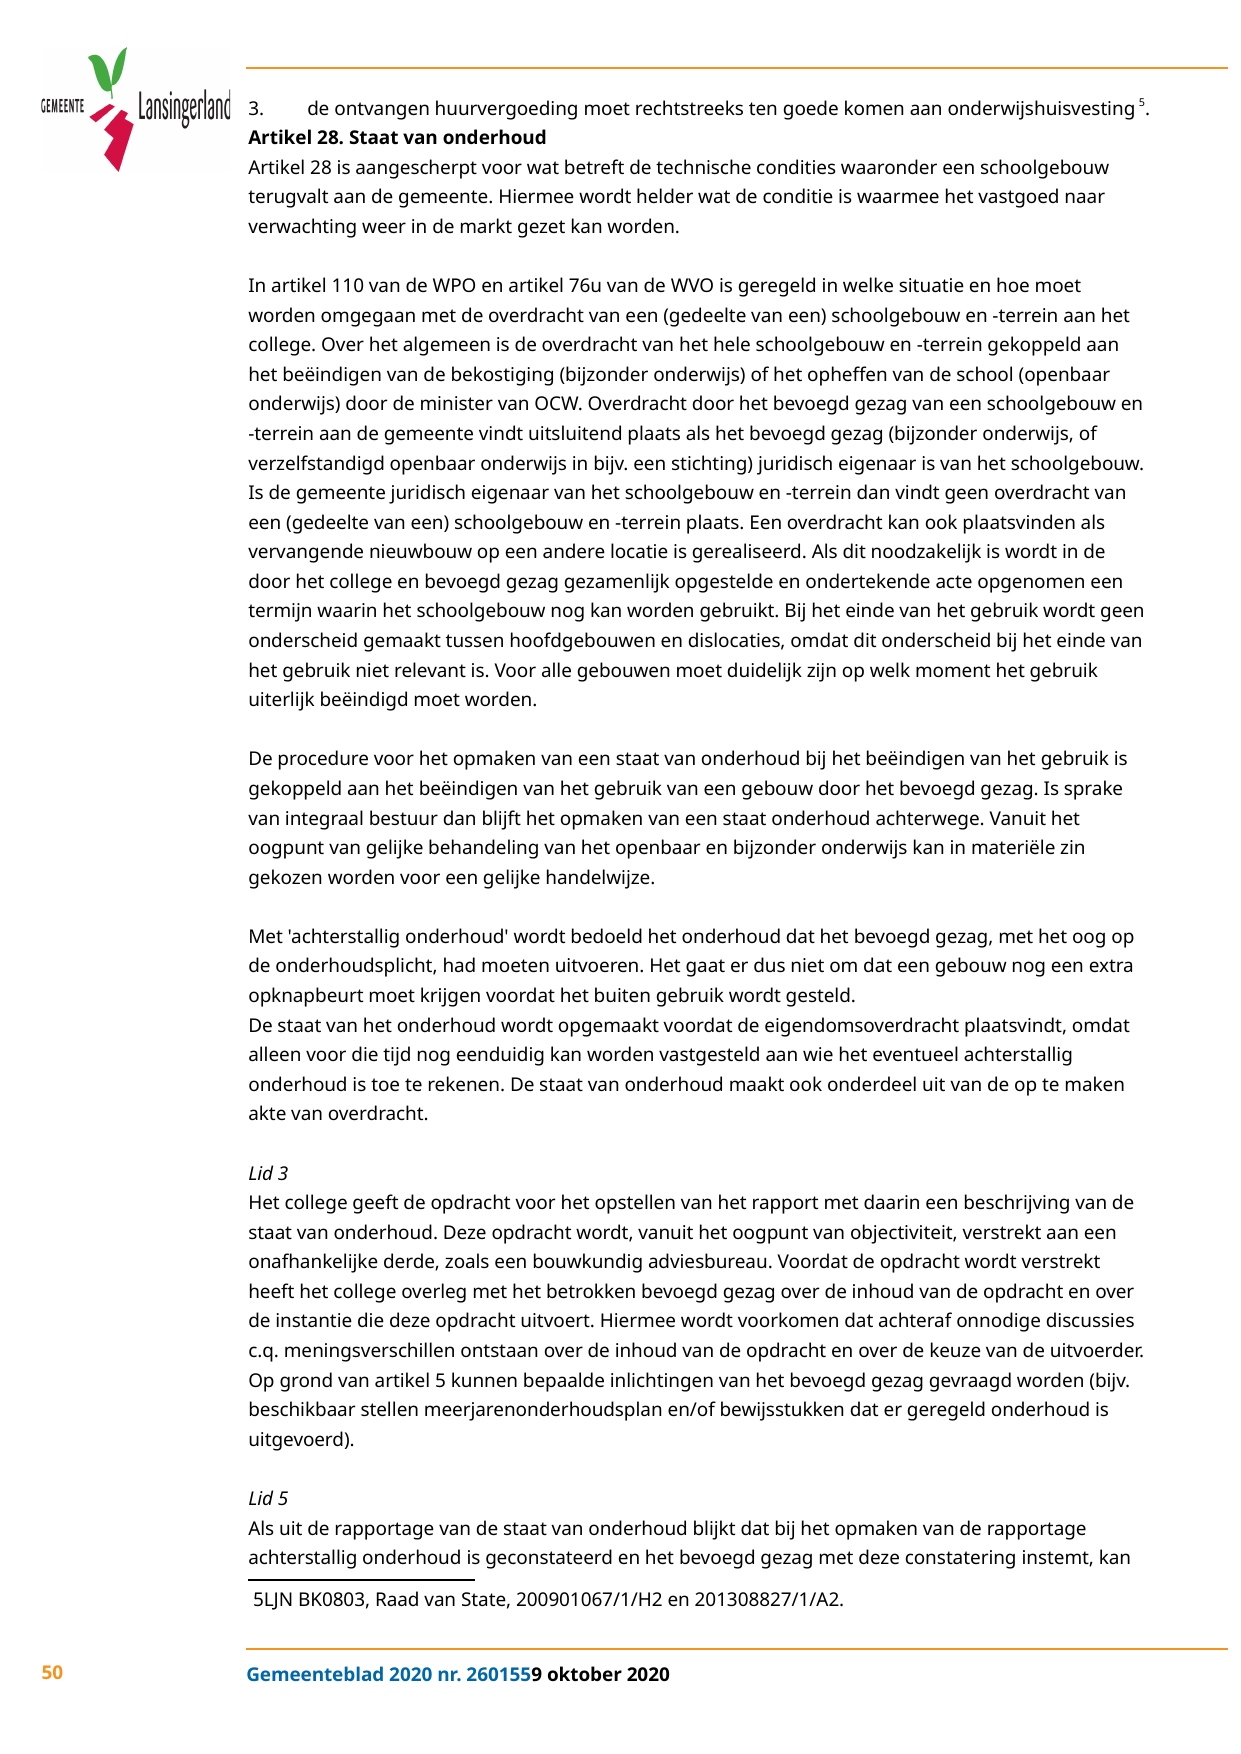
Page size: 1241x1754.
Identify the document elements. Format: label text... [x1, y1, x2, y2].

text Met 'achterstallig onderhoud' wordt bedoeld het onderhoud dat het bevoegd gezag, met het oog op de onderhoudsplicht, had moeten uitvoeren. Het gaat er dus niet om dat een gebouw nog een extra opknapbeurt moet krijgen voordat het buiten gebruik wordt gesteld. [248, 923, 1152, 1008]
text In artikel 110 van de WPO en artikel 76u van de WVO is geregeld in welke situatie en hoe moet worden omgegaan met de overdracht van een (gedeelte van een) schoolgebouw en -terrein aan het college. Over het algemeen is de overdracht van het hele schoolgebouw en -terrein gekoppeld aan het beëindigen van de bekostiging (bijzonder onderwijs) of het opheffen van de school (openbaar onderwijs) door de minister van OCW. Overdracht door het bevoegd gezag van een schoolgebouw en -terrein aan de gemeente vindt uitsluitend plaats als het bevoegd gezag (bijzonder onderwijs, of verzelfstandigd openbaar onderwijs in bijv. een stichting) juridisch eigenaar is van het schoolgebouw. Is de gemeente juridisch eigenaar van het schoolgebouw en -terrein dan vindt geen overdracht van een (gedeelte van een) schoolgebouw en -terrein plaats. Een overdracht kan ook plaatsvinden als vervangende nieuwbouw op een andere locatie is gerealiseerd. Als dit noodzakelijk is wordt in de door het college en bevoegd gezag gezamenlijk opgestelde en ondertekende acte opgenomen een termijn waarin het schoolgebouw nog kan worden gebruikt. Bij het einde van het gebruik wordt geen onderscheid gemaakt tussen hoofdgebouwen en dislocaties, omdat dit onderscheid bij het einde van het gebruik niet relevant is. Voor alle gebouwen moet duidelijk zijn op welk moment het gebruik uiterlijk beëindigd moet worden. [248, 272, 1152, 712]
text Lid 3 [248, 1160, 1152, 1186]
list LJN BK0803, Raad van State, 200901067/1/H2 en 201308827/1/A2. [248, 1586, 1152, 1612]
list de ontvangen huurvergoeding moet rechtstreeks ten goede komen aan onderwijshuisvesting. [248, 95, 1152, 121]
text De procedure voor het opmaken van een staat van onderhoud bij het beëindigen van het gebruik is gekoppeld aan het beëindigen van het gebruik van een gebouw door het bevoegd gezag. Is sprake van integraal bestuur dan blijft het opmaken van een staat onderhoud achterwege. Vanuit het oogpunt van gelijke behandeling van het openbaar en bijzonder onderwijs kan in materiële zin gekozen worden voor een gelijke handelwijze. [248, 746, 1152, 890]
text Artikel 28 is aangescherpt voor wat betreft de technische condities waaronder een schoolgebouw terugvalt aan de gemeente. Hiermee wordt helder wat de conditie is waarmee het vastgoed naar verwachting weer in de markt gezet kan worden. [248, 154, 1152, 239]
text Lid 5 [248, 1485, 1152, 1511]
text De staat van het onderhoud wordt opgemaakt voordat de eigendomsoverdracht plaatsvindt, omdat alleen voor die tijd nog eenduidig kan worden vastgesteld aan wie het eventueel achterstallig onderhoud is toe te rekenen. De staat van onderhoud maakt ook onderdeel uit van de op te maken akte van overdracht. [248, 1012, 1152, 1126]
text Artikel 28. Staat van onderhoud [248, 124, 1152, 150]
text Als uit de rapportage van de staat van onderhoud blijkt dat bij het opmaken van de rapportage achterstallig onderhoud is geconstateerd en het bevoegd gezag met deze constatering instemt, kan [248, 1515, 1152, 1570]
text Het college geeft de opdracht voor het opstellen van het rapport met daarin een beschrijving van de staat van onderhoud. Deze opdracht wordt, vanuit het oogpunt van objectiviteit, verstrekt aan een onafhankelijke derde, zoals een bouwkundig adviesbureau. Voordat de opdracht wordt verstrekt heeft het college overleg met het betrokken bevoegd gezag over de inhoud van de opdracht en over de instantie die deze opdracht uitvoert. Hiermee wordt voorkomen dat achteraf onnodige discussies c.q. meningsverschillen ontstaan over de inhoud van de opdracht en over de keuze van de uitvoerder. Op grond van artikel 5 kunnen bepaalde inlichtingen van het bevoegd gezag gevraagd worden (bijv. beschikbaar stellen meerjarenonderhoudsplan en/of bewijsstukken dat er geregeld onderhoud is uitgevoerd). [248, 1189, 1152, 1452]
picture [41, 47, 231, 172]
